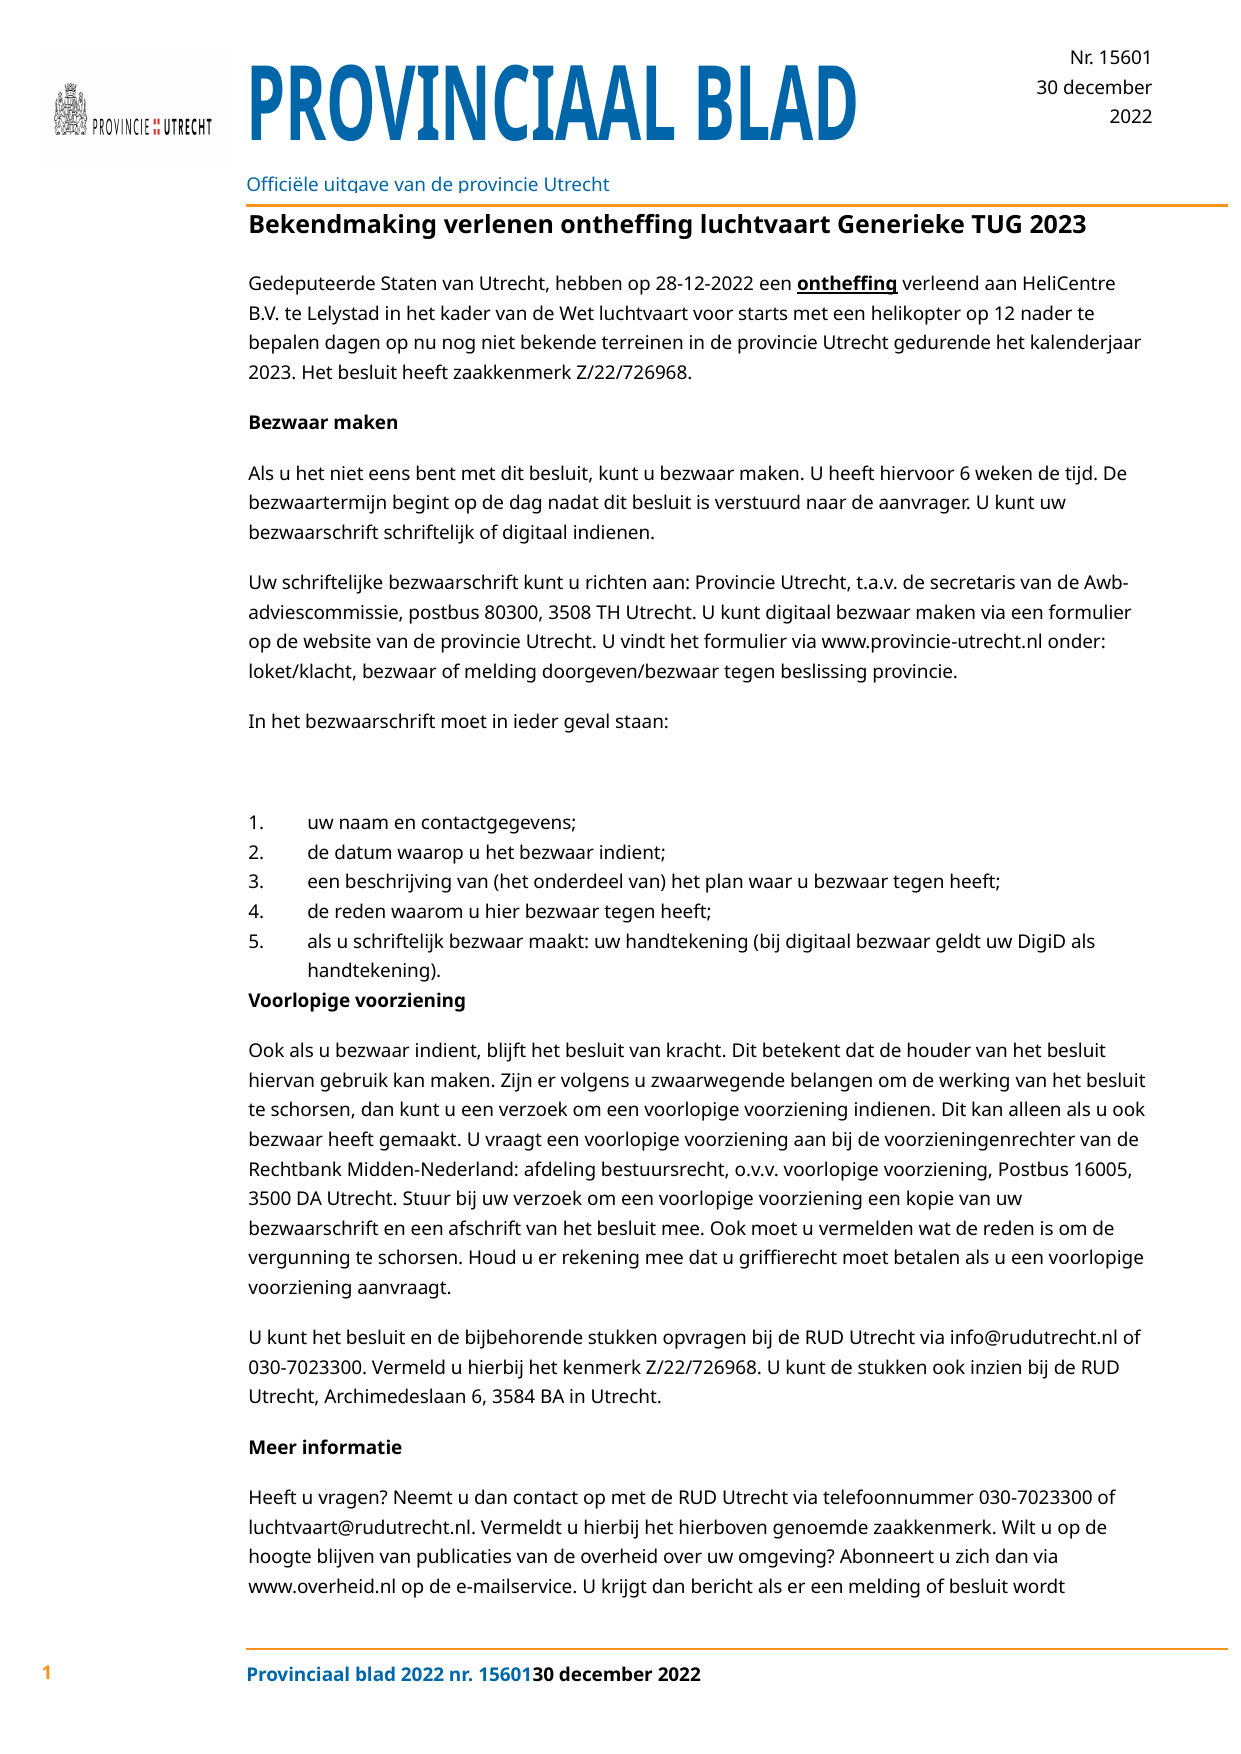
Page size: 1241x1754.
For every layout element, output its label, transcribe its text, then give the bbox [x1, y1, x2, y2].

list de reden waarom u hier bezwaar tegen heeft; [248, 898, 1152, 924]
text Als u het niet eens bent met dit besluit, kunt u bezwaar maken. U heeft hiervoor 6 weken de tijd. De bezwaartermijn begint op de dag nadat dit besluit is verstuurd naar de aanvrager. U kunt uw bezwaarschrift schriftelijk of digitaal indienen. [248, 460, 1152, 545]
picture [41, 47, 231, 172]
text In het bezwaarschrift moet in ieder geval staan: [248, 709, 1152, 734]
text Meer informatie [248, 1434, 1152, 1460]
text Heeft u vragen? Neemt u dan contact op met de RUD Utrecht via telefoonnummer 030-7023300 of luchtvaart@rudutrecht.nl. Vermeldt u hierbij het hierboven genoemde zaakkenmerk. Wilt u op de hoogte blijven van publicaties van de overheid over uw omgeving? Abonneert u zich dan via www.overheid.nl op de e-mailservice. U krijgt dan bericht als er een melding of besluit wordt [248, 1484, 1152, 1599]
list uw naam en contactgegevens; [248, 809, 1152, 835]
text Bekendmaking verlenen ontheffing luchtvaart Generieke TUG 2023 [248, 207, 1152, 241]
text Ook als u bezwaar indient, blijft het besluit van kracht. Dit betekent dat de houder van het besluit hiervan gebruik kan maken. Zijn er volgens u zwaarwegende belangen om de werking van het besluit te schorsen, dan kunt u een verzoek om een voorlopige voorziening indienen. Dit kan alleen als u ook bezwaar heeft gemaakt. U vraagt een voorlopige voorziening aan bij de voorzieningenrechter van de Rechtbank Midden-Nederland: afdeling bestuursrecht, o.v.v. voorlopige voorziening, Postbus 16005, 3500 DA Utrecht. Stuur bij uw verzoek om een voorlopige voorziening een kopie van uw bezwaarschrift en een afschrift van het besluit mee. Ook moet u vermelden wat de reden is om de vergunning te schorsen. Houd u er rekening mee dat u griffierecht moet betalen als u een voorlopige voorziening aanvraagt. [248, 1037, 1152, 1300]
text Uw schriftelijke bezwaarschrift kunt u richten aan: Provincie Utrecht, t.a.v. de secretaris van de Awb-adviescommissie, postbus 80300, 3508 TH Utrecht. U kunt digitaal bezwaar maken via een formulier op de website van de provincie Utrecht. U vindt het formulier via www.provincie-utrecht.nl onder: loket/klacht, bezwaar of melding doorgeven/bezwaar tegen beslissing provincie. [248, 569, 1152, 684]
text Gedeputeerde Staten van Utrecht, hebben op 28-12-2022 een ontheffing verleend aan HeliCentre B.V. te Lelystad in het kader van de Wet luchtvaart voor starts met een helikopter op 12 nader te bepalen dagen op nu nog niet bekende terreinen in de provincie Utrecht gedurende het kalenderjaar 2023. Het besluit heeft zaakkenmerk Z/22/726968. [248, 270, 1152, 385]
text U kunt het besluit en de bijbehorende stukken opvragen bij de RUD Utrecht via info@rudutrecht.nl of 030-7023300. Vermeld u hierbij het kenmerk Z/22/726968. U kunt de stukken ook inzien bij de RUD Utrecht, Archimedeslaan 6, 3584 BA in Utrecht. [248, 1324, 1152, 1409]
list de datum waarop u het bezwaar indient; [248, 839, 1152, 865]
list als u schriftelijk bezwaar maakt: uw handtekening (bij digitaal bezwaar geldt uw DigiD als handtekening). [248, 928, 1152, 983]
text Bezwaar maken [248, 409, 1152, 435]
text Voorlopige voorziening [248, 987, 1152, 1013]
list een beschrijving van (het onderdeel van) het plan waar u bezwaar tegen heeft; [248, 869, 1152, 894]
